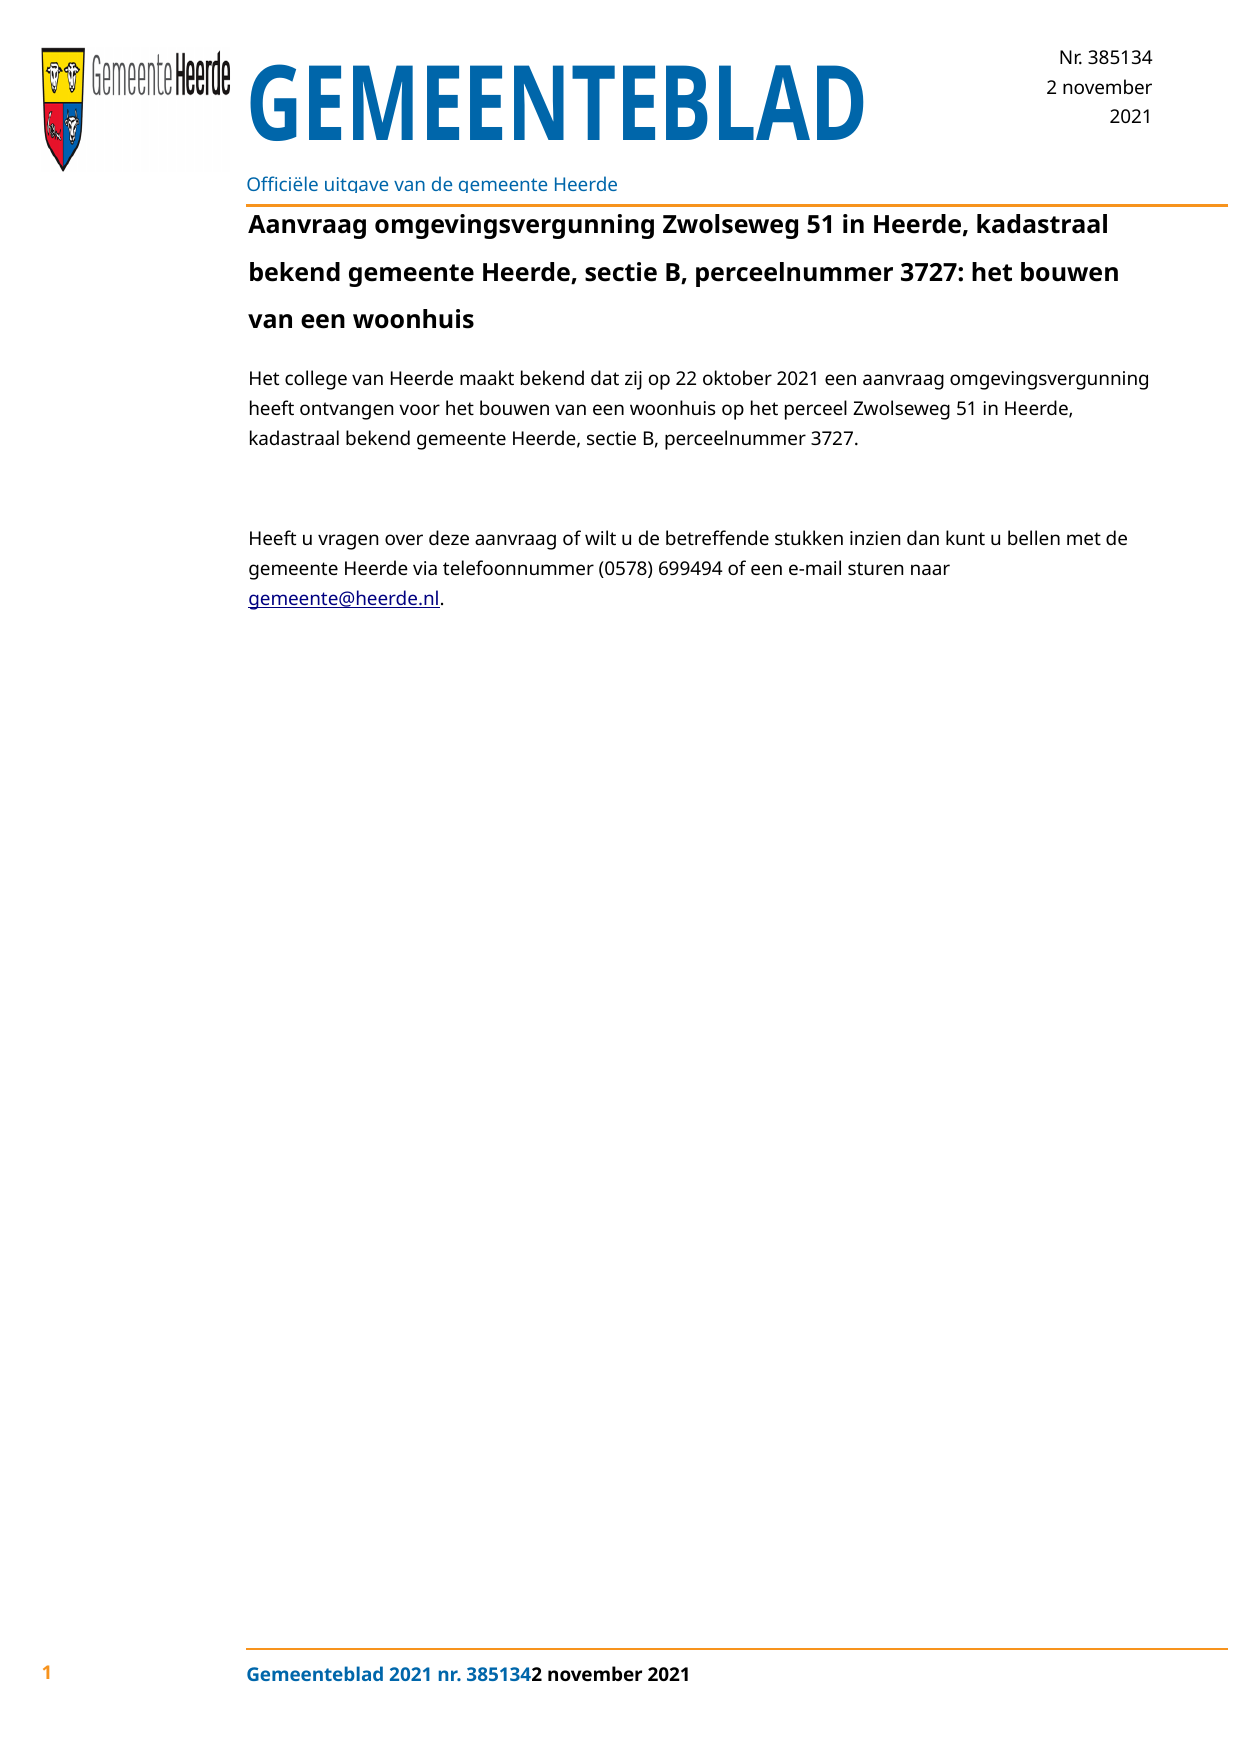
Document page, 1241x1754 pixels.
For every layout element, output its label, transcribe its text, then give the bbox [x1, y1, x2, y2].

text Aanvraag omgevingsvergunning Zwolseweg 51 in Heerde, kadastraal bekend gemeente Heerde, sectie B, perceelnummer 3727: het bouwen van een woonhuis [248, 207, 1152, 336]
text Het college van Heerde maakt bekend dat zij op 22 oktober 2021 een aanvraag omgevingsvergunning heeft ontvangen voor het bouwen van een woonhuis op het perceel Zwolseweg 51 in Heerde, kadastraal bekend gemeente Heerde, sectie B, perceelnummer 3727. [248, 366, 1152, 450]
picture [41, 47, 231, 172]
text Heeft u vragen over deze aanvraag of wilt u de betreffende stukken inzien dan kunt u bellen met de gemeente Heerde via telefoonnummer (0578) 699494 of een e-mail sturen naar gemeente@heerde.nl. [248, 526, 1152, 610]
